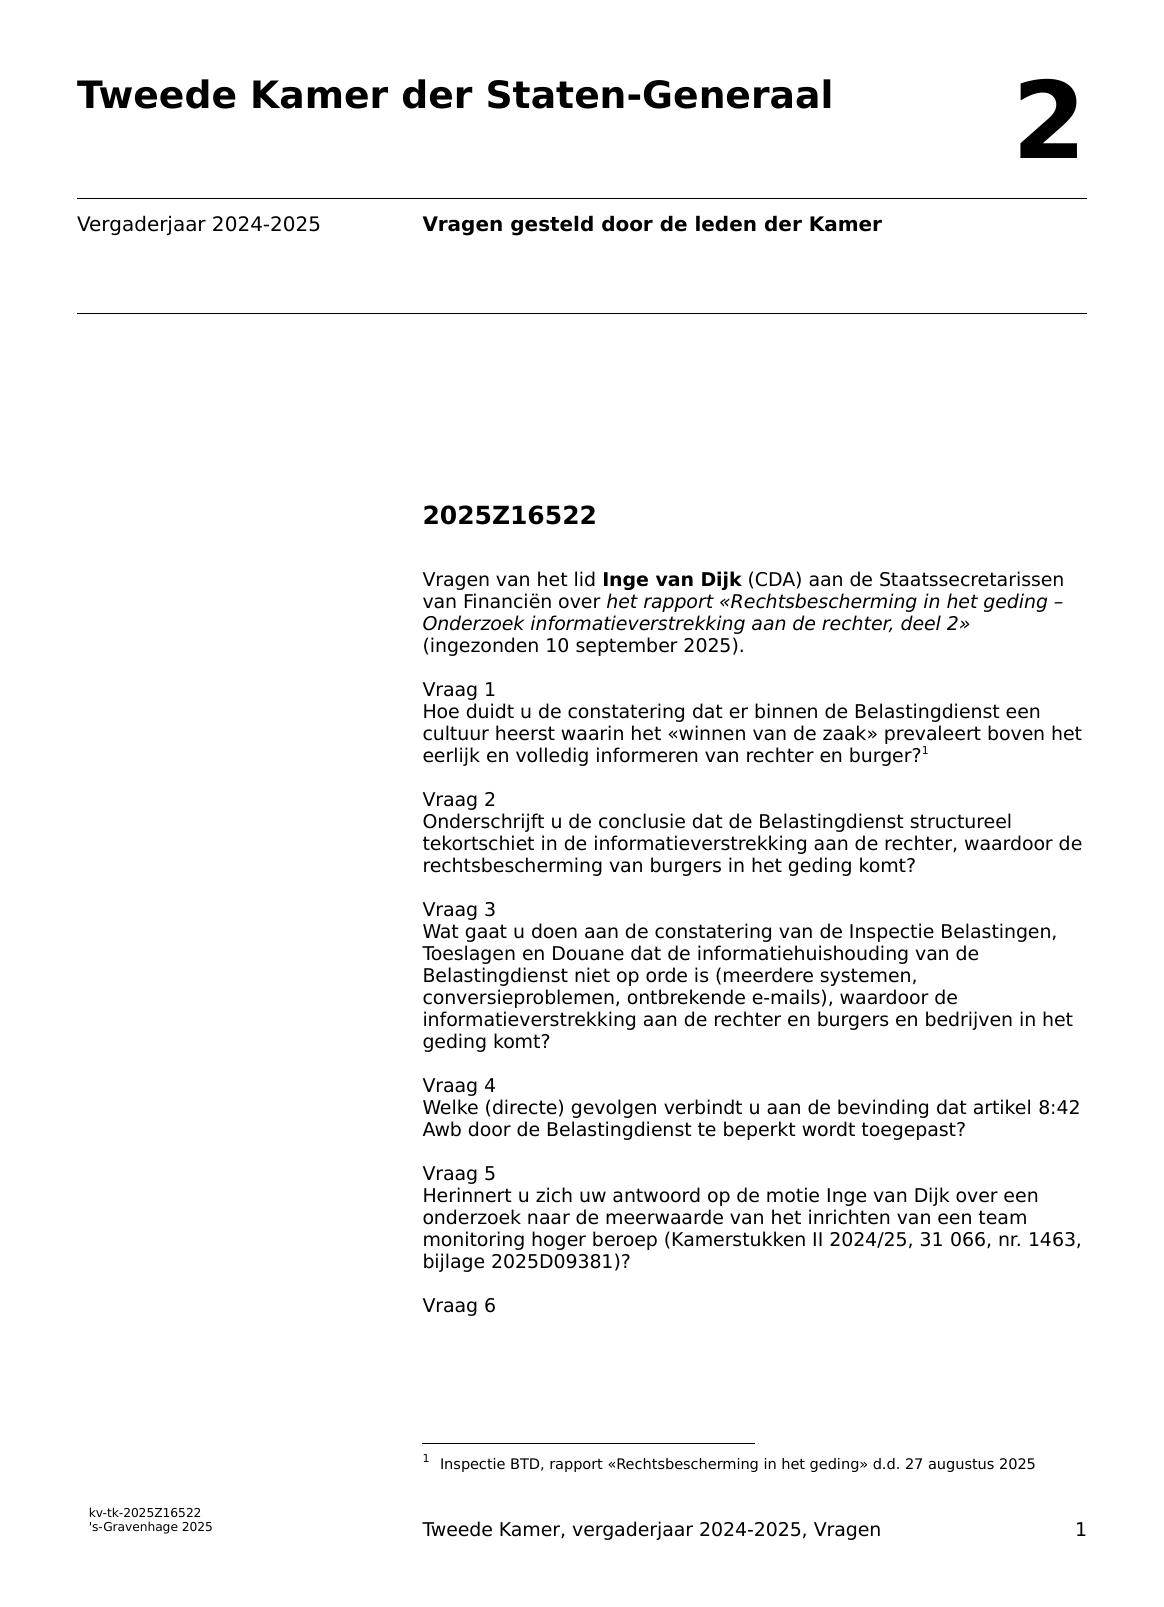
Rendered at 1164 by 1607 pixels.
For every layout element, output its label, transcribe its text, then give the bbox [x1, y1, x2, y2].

text Welke (directe) gevolgen verbindt u aan de bevinding dat artikel 8:42 Awb door de Belastingdienst te beperkt wordt toegepast? [422, 1097, 1087, 1141]
text Herinnert u zich uw antwoord op de motie Inge van Dijk over een onderzoek naar de meerwaarde van het inrichten van een team monitoring hoger beroep (Kamerstukken II 2024/25, 31 066, nr. 1463, bijlage 2025D09381)? [422, 1185, 1087, 1273]
text Onderschrijft u de conclusie dat de Belastingdienst structureel tekortschiet in de informatieverstrekking aan de rechter, waardoor de rechtsbescherming van burgers in het geding komt? [422, 811, 1087, 877]
text 2025Z16522 [422, 501, 1087, 531]
text Hoe duidt u de constatering dat er binnen de Belastingdienst een cultuur heerst waarin het «winnen van de zaak» prevaleert boven het eerlijk en volledig informeren van rechter en burger? [422, 701, 1087, 767]
text Vraag 3 [422, 899, 1087, 921]
table_header 2 [886, 59, 1087, 198]
text Vraag 2 [422, 789, 1087, 811]
text 's-Gravenhage 2025 [88, 1520, 323, 1534]
text kv-tk-2025Z16522 [88, 1506, 323, 1520]
text Wat gaat u doen aan de constatering van de Inspectie Belastingen, Toeslagen en Douane dat de informatiehuishouding van de Belastingdienst niet op orde is (meerdere systemen, conversieproblemen, ontbrekende e-mails), waardoor de informatieverstrekking aan de rechter en burgers en bedrijven in het geding komt? [422, 921, 1087, 1053]
table_cell Vragen gesteld door de leden der Kamer [422, 199, 1087, 313]
text Vraag 6 [422, 1295, 1087, 1317]
text Vraag 5 [422, 1163, 1087, 1185]
table_header Tweede Kamer der Staten-Generaal [77, 59, 886, 198]
text Vraag 4 [422, 1075, 1087, 1097]
table_cell Vergaderjaar 2024-2025 [77, 199, 422, 313]
text Vragen van het lid Inge van Dijk (CDA) aan de Staatssecretarissen van Financiën over het rapport «Rechtsbescherming in het geding – Onderzoek informatieverstrekking aan de rechter, deel 2» (ingezonden 10 september 2025). [422, 569, 1087, 657]
text Inspectie BTD, rapport «Rechtsbescherming in het geding» d.d. 27 augustus 2025 [422, 1452, 1087, 1474]
text Vraag 1 [422, 679, 1087, 701]
